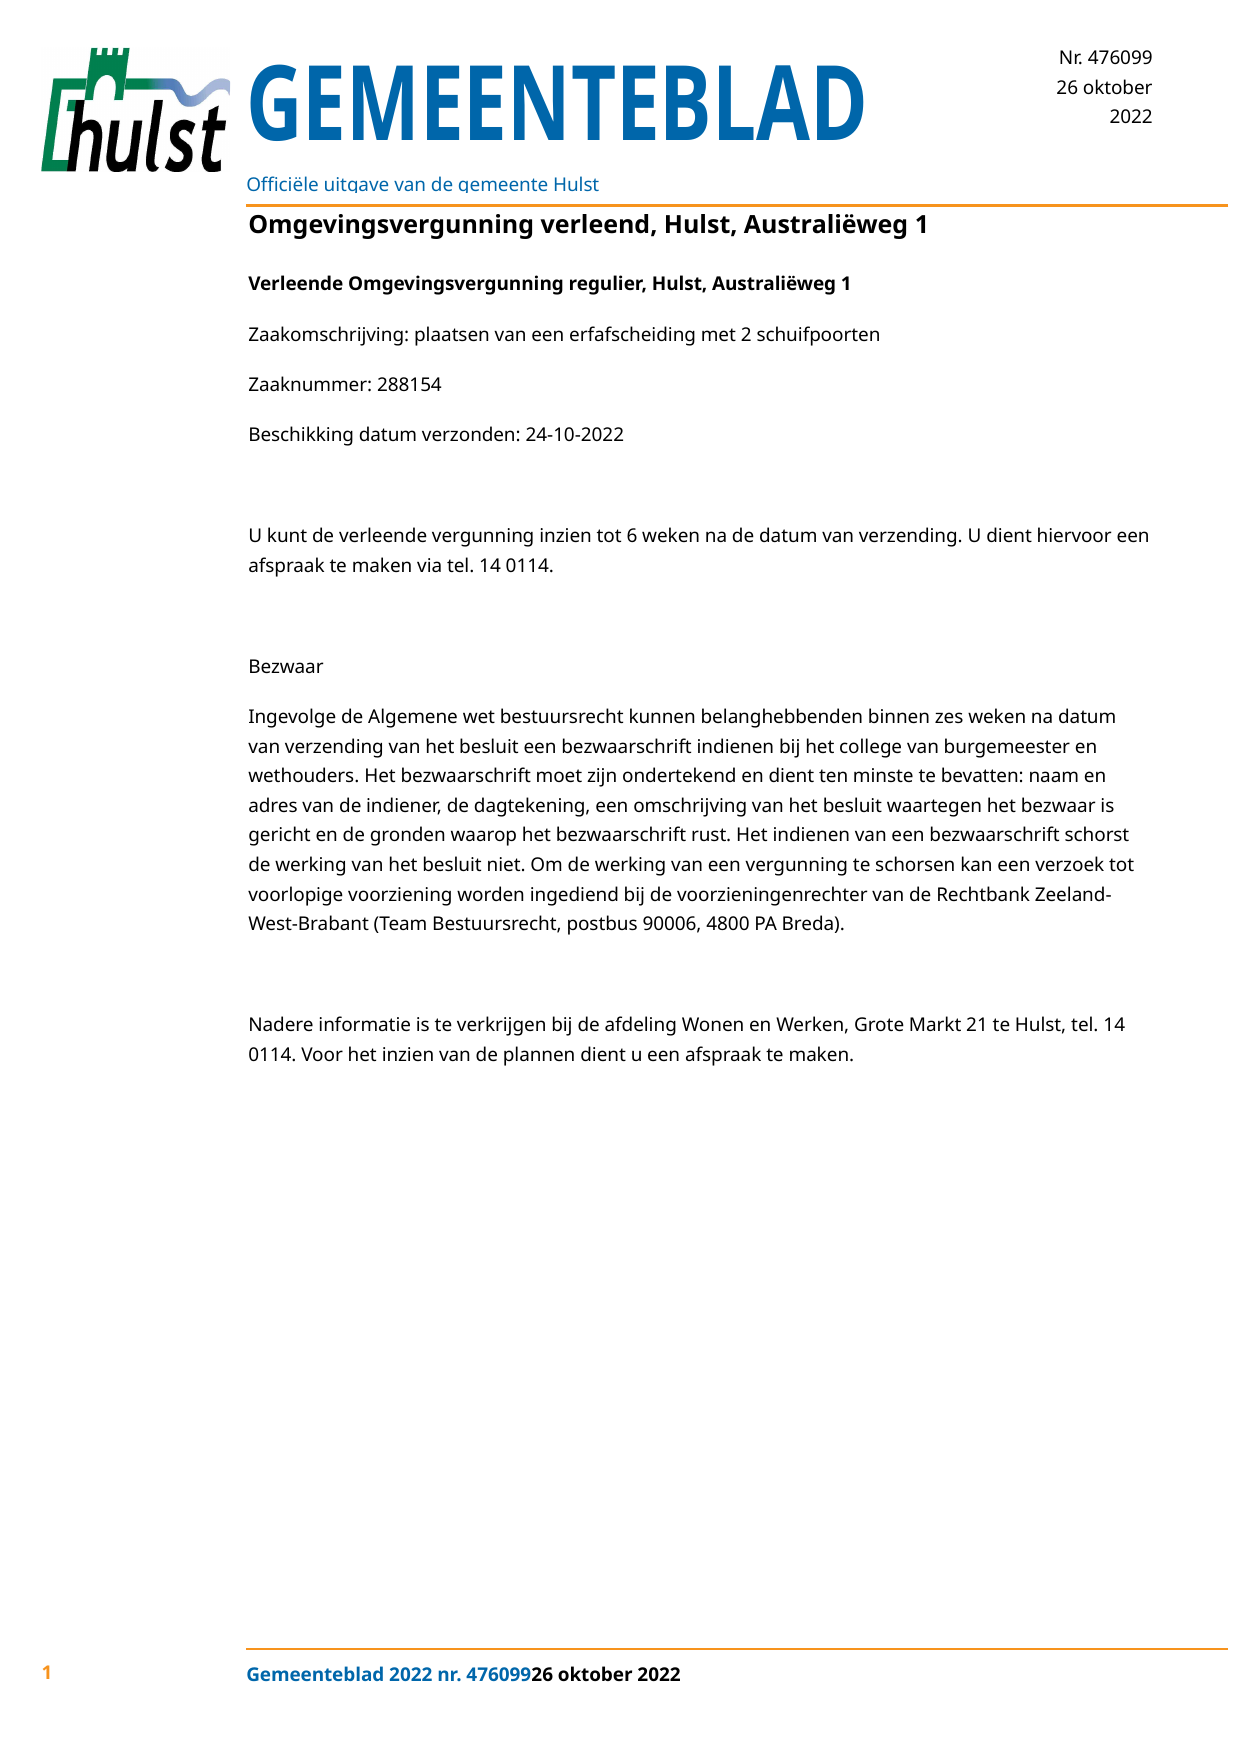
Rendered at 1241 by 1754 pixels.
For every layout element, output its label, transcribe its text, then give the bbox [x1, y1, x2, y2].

text Beschikking datum verzonden: 24-10-2022 [248, 422, 1152, 447]
text Zaakomschrijving: plaatsen van een erfafscheiding met 2 schuifpoorten [248, 321, 1152, 346]
text U kunt de verleende vergunning inzien tot 6 weken na de datum van verzending. U dient hiervoor een afspraak te maken via tel. 14 0114. [248, 522, 1152, 578]
text Nadere informatie is te verkrijgen bij de afdeling Wonen en Werken, Grote Markt 21 te Hulst, tel. 14 0114. Voor het inzien van de plannen dient u een afspraak te maken. [248, 1011, 1152, 1066]
text Ingevolge de Algemene wet bestuursrecht kunnen belanghebbenden binnen zes weken na datum van verzending van het besluit een bezwaarschrift indienen bij het college van burgemeester en wethouders. Het bezwaarschrift moet zijn ondertekend en dient ten minste te bevatten: naam en adres van de indiener, de dagtekening, een omschrijving van het besluit waartegen het bezwaar is gericht en de gronden waarop het bezwaarschrift rust. Het indienen van een bezwaarschrift schorst de werking van het besluit niet. Om de werking van een vergunning te schorsen kan een verzoek tot voorlopige voorziening worden ingediend bij de voorzieningenrechter van de Rechtbank Zeeland-West-Brabant (Team Bestuursrecht, postbus 90006, 4800 PA Breda). [248, 703, 1152, 936]
text Verleende Omgevingsvergunning regulier, Hulst, Australiëweg 1 [248, 270, 1152, 296]
text Omgevingsvergunning verleend, Hulst, Australiëweg 1 [248, 207, 1152, 241]
picture [41, 47, 231, 172]
text Zaaknummer: 288154 [248, 371, 1152, 397]
text Bezwaar [248, 653, 1152, 678]
